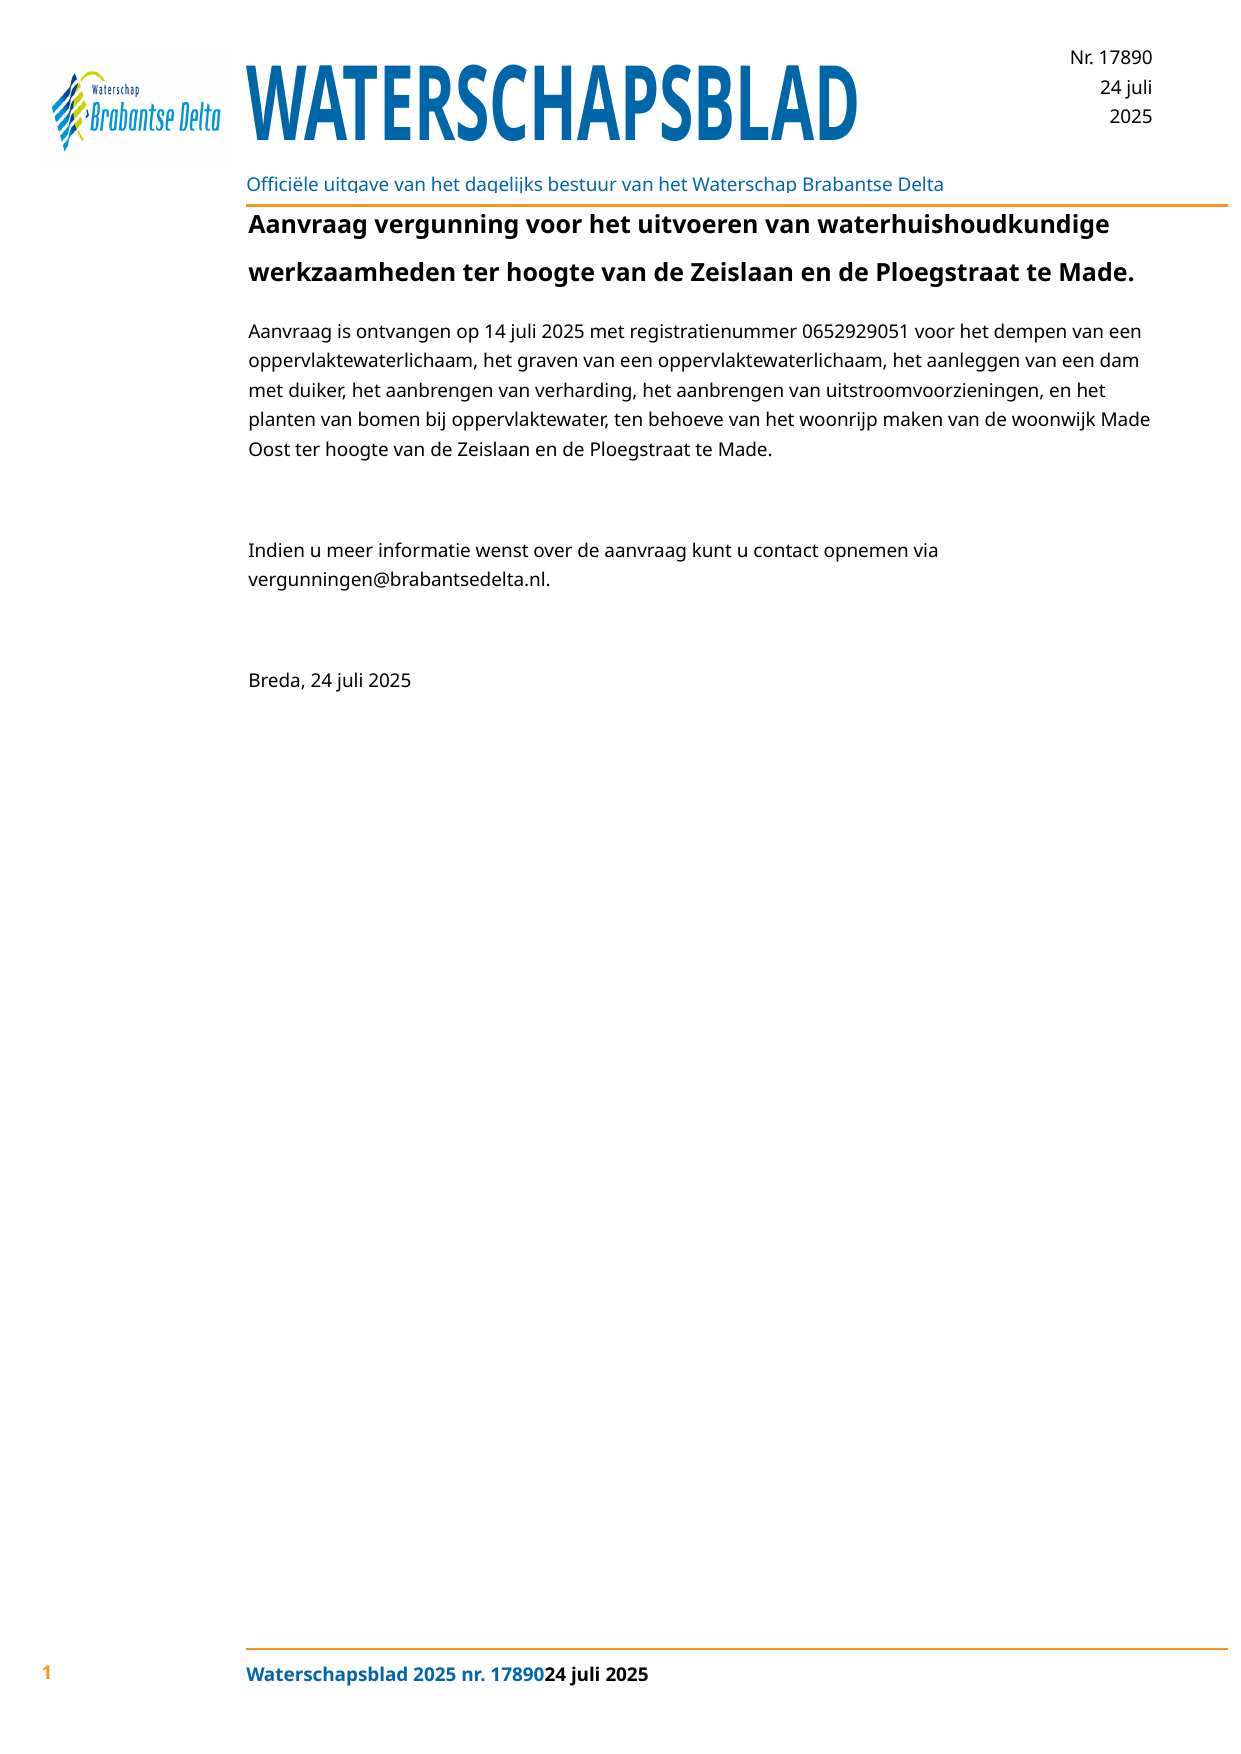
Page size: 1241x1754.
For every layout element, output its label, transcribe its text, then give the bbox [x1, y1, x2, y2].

text Breda, 24 juli 2025 [248, 667, 1152, 693]
text Aanvraag is ontvangen op 14 juli 2025 met registratienummer 0652929051 voor het dempen van een oppervlaktewaterlichaam, het graven van een oppervlaktewaterlichaam, het aanleggen van een dam met duiker, het aanbrengen van verharding, het aanbrengen van uitstroomvoorzieningen, en het planten van bomen bij oppervlaktewater, ten behoeve van het woonrijp maken van de woonwijk Made Oost ter hoogte van de Zeislaan en de Ploegstraat te Made. [248, 318, 1152, 462]
picture [41, 47, 231, 172]
text Aanvraag vergunning voor het uitvoeren van waterhuishoudkundige werkzaamheden ter hoogte van de Zeislaan en de Ploegstraat te Made. [248, 207, 1152, 288]
text Indien u meer informatie wenst over de aanvraag kunt u contact opnemen via vergunningen@brabantsedelta.nl. [248, 537, 1152, 592]
